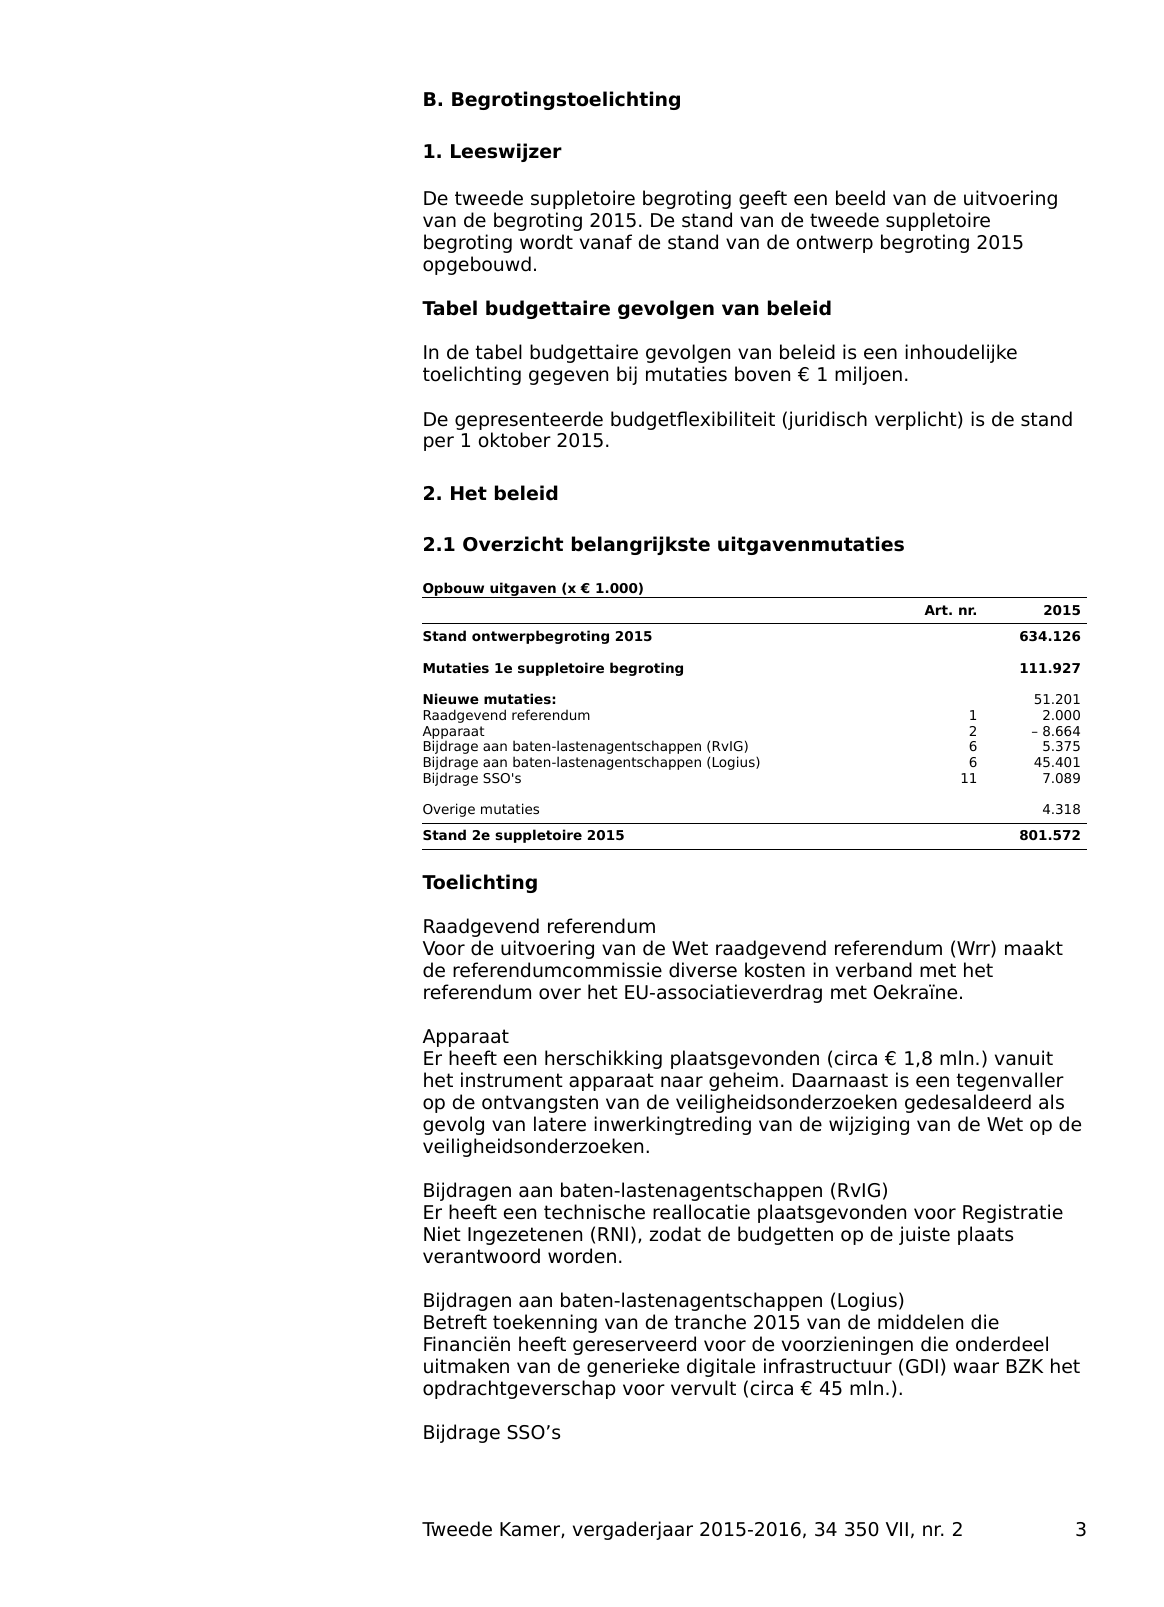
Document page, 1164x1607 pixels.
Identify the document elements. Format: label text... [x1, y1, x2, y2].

table_cell [895, 692, 983, 708]
table_cell [983, 676, 1087, 692]
table_cell 4.318 [983, 802, 1087, 822]
table_cell Stand 2e suppletoire 2015 [422, 824, 895, 848]
table_cell 7.089 [983, 771, 1087, 786]
subtitle 2.1 Overzicht belangrijkste uitgavenmutaties [422, 534, 1087, 556]
table_cell 111.927 [983, 660, 1087, 676]
table_cell Stand ontwerpbegroting 2015 [422, 624, 895, 645]
table_cell Mutaties 1e suppletoire begroting [422, 660, 895, 676]
text Apparaat [422, 1026, 1087, 1048]
table_cell Raadgevend referendum [422, 708, 895, 723]
text Er heeft een technische reallocatie plaatsgevonden voor Registratie Niet Ingezetenen (RNI), zodat de budgetten op de juiste plaats verantwoord worden. [422, 1202, 1087, 1268]
text Voor de uitvoering van de Wet raadgevend referendum (Wrr) maakt de referendumcommissie diverse kosten in verband met het referendum over het EU-associatieverdrag met Oekraïne. [422, 938, 1087, 1004]
table_cell 6 [895, 755, 983, 771]
table_cell [895, 786, 983, 802]
table_cell Bijdrage aan baten-lastenagentschappen (Logius) [422, 755, 895, 771]
table_cell 6 [895, 739, 983, 755]
table_cell [895, 676, 983, 692]
table_cell – 8.664 [983, 723, 1087, 739]
subtitle B. Begrotingstoelichting [422, 89, 1087, 111]
table_cell Overige mutaties [422, 802, 895, 822]
subtitle 2. Het beleid [422, 482, 1087, 504]
text Betreft toekenning van de tranche 2015 van de middelen die Financiën heeft gereserveerd voor de voorzieningen die onderdeel uitmaken van de generieke digitale infrastructuur (GDI) waar BZK het opdrachtgeverschap voor vervult (circa € 45 mln.). [422, 1312, 1087, 1400]
table_cell [895, 802, 983, 822]
table_cell 801.572 [983, 824, 1087, 848]
table_cell 634.126 [983, 624, 1087, 645]
text Er heeft een herschikking plaatsgevonden (circa € 1,8 mln.) vanuit het instrument apparaat naar geheim. Daarnaast is een tegenvaller op de ontvangsten van de veiligheidsonderzoeken gedesaldeerd als gevolg van latere inwerkingtreding van de wijziging van de Wet op de veiligheidsonderzoeken. [422, 1048, 1087, 1158]
text De tweede suppletoire begroting geeft een beeld van de uitvoering van de begroting 2015. De stand van de tweede suppletoire begroting wordt vanaf de stand van de ontwerp begroting 2015 opgebouwd. [422, 188, 1087, 276]
table_cell 5.375 [983, 739, 1087, 755]
table_cell 2 [895, 723, 983, 739]
table_cell 1 [895, 708, 983, 723]
table_cell [983, 786, 1087, 802]
text Raadgevend referendum [422, 916, 1087, 938]
table_cell 51.201 [983, 692, 1087, 708]
subtitle Toelichting [422, 872, 1087, 894]
table_cell Bijdrage aan baten-lastenagentschappen (RvIG) [422, 739, 895, 755]
table_cell Apparaat [422, 723, 895, 739]
table_cell [422, 786, 895, 802]
text Bijdragen aan baten-lastenagentschappen (Logius) [422, 1290, 1087, 1312]
text In de tabel budgettaire gevolgen van beleid is een inhoudelijke toelichting gegeven bij mutaties boven € 1 miljoen. [422, 342, 1087, 386]
table_cell [895, 624, 983, 645]
table_cell [983, 645, 1087, 660]
table_cell Nieuwe mutaties: [422, 692, 895, 708]
text De gepresenteerde budgetflexibiliteit (juridisch verplicht) is de stand per 1 oktober 2015. [422, 408, 1087, 452]
table_cell [895, 645, 983, 660]
table_cell [422, 598, 895, 623]
table_cell [895, 824, 983, 848]
table_cell 2.000 [983, 708, 1087, 723]
table_cell 45.401 [983, 755, 1087, 771]
subtitle 1. Leeswijzer [422, 141, 1087, 163]
text Bijdragen aan baten-lastenagentschappen (RvIG) [422, 1180, 1087, 1202]
subtitle Tabel budgettaire gevolgen van beleid [422, 298, 1087, 320]
table_cell [895, 660, 983, 676]
table_cell Bijdrage SSO's [422, 771, 895, 786]
table_header Opbouw uitgaven (x € 1.000) [422, 581, 1087, 597]
text Bijdrage SSO’s [422, 1422, 1087, 1444]
table_cell 11 [895, 771, 983, 786]
table_cell Art. nr. [895, 598, 983, 623]
table_cell [422, 676, 895, 692]
table_cell [422, 645, 895, 660]
table_cell 2015 [983, 598, 1087, 623]
